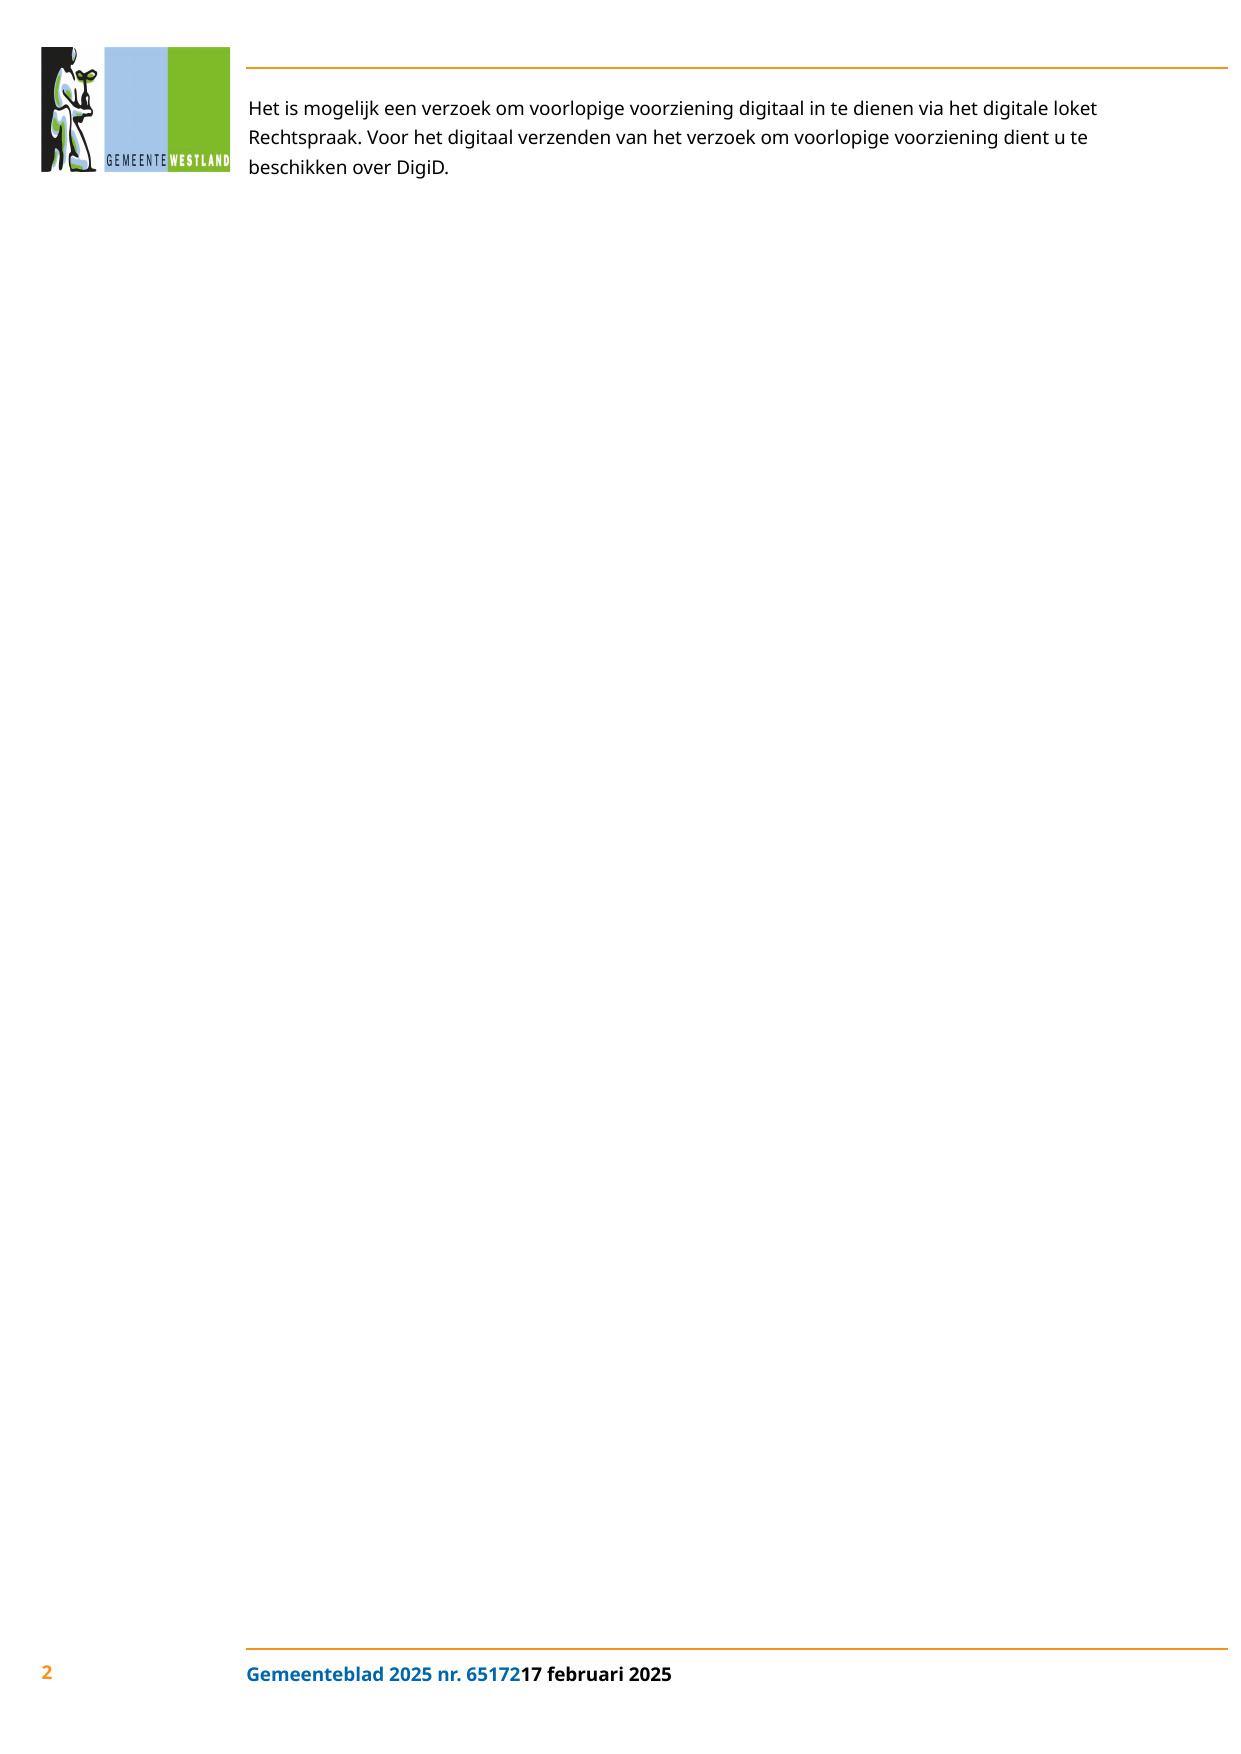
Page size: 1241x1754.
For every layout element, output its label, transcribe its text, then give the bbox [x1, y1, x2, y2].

text Het is mogelijk een verzoek om voorlopige voorziening digitaal in te dienen via het digitale loket Rechtspraak. Voor het digitaal verzenden van het verzoek om voorlopige voorziening dient u te beschikken over DigiD. [248, 95, 1152, 180]
picture [41, 47, 231, 172]
